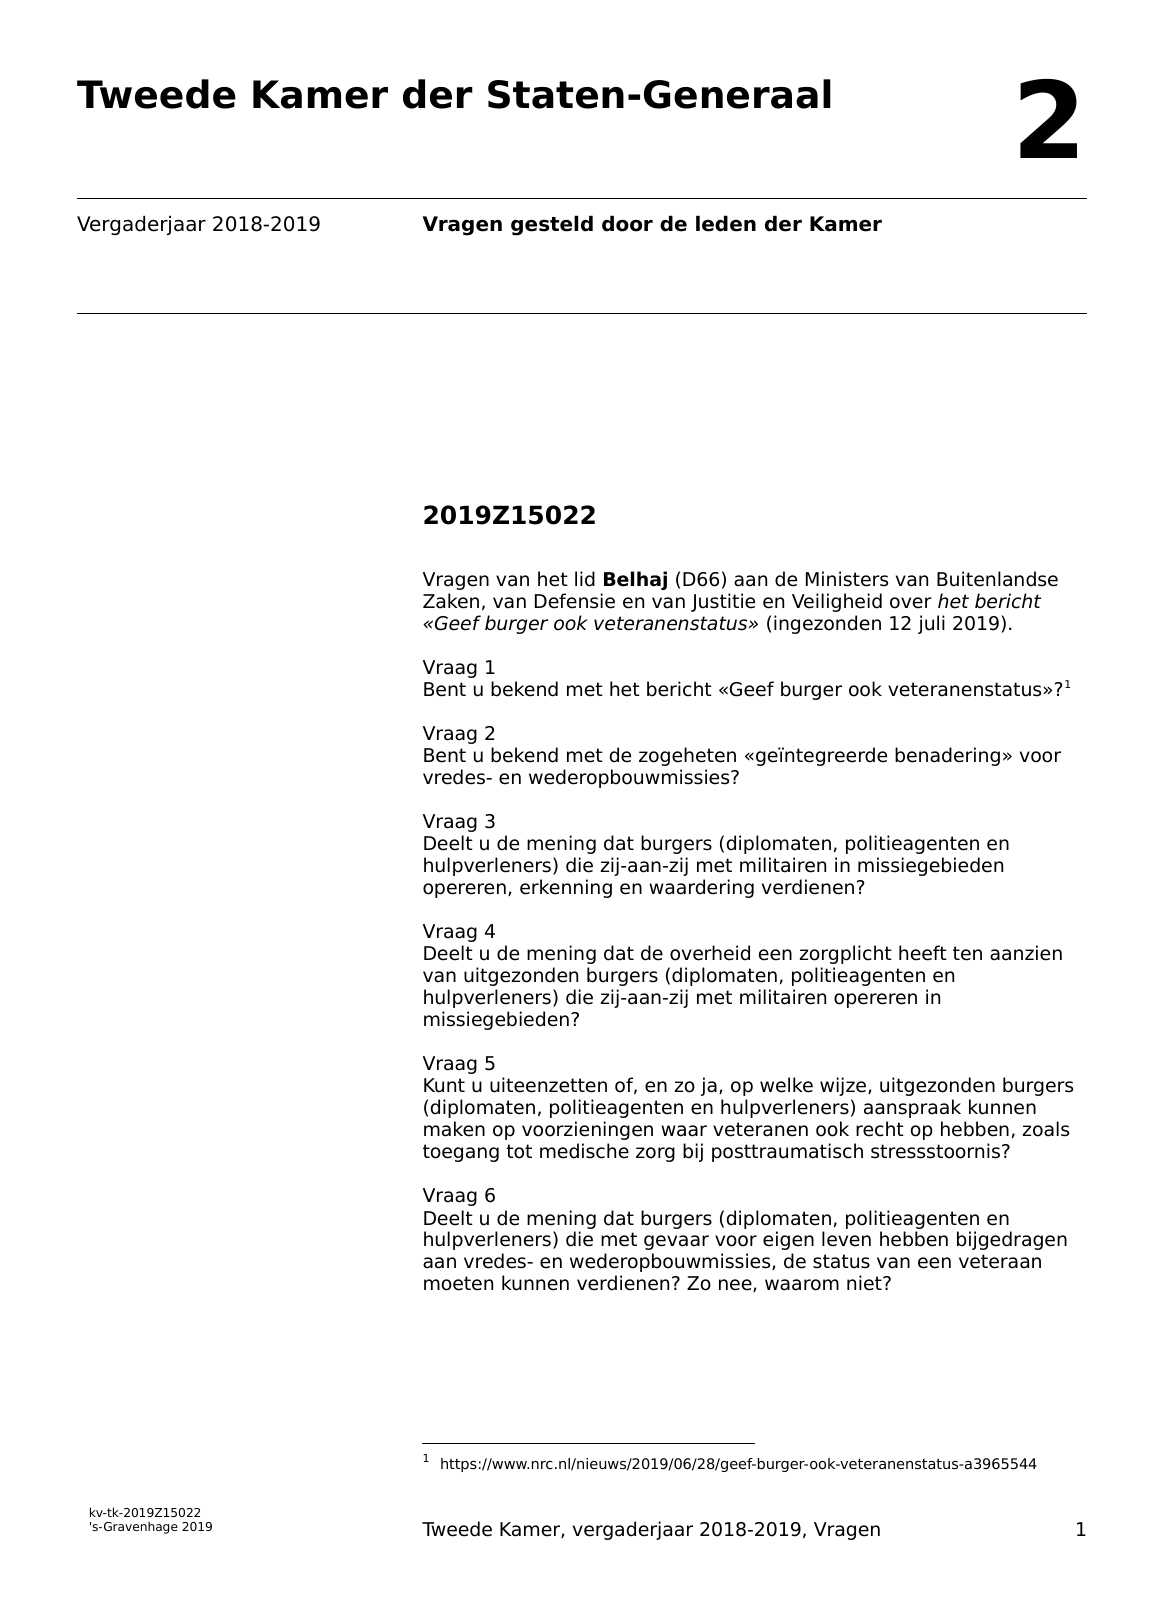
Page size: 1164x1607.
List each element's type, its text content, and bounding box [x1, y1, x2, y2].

text Vraag 5 [422, 1053, 1087, 1075]
text Vraag 1 [422, 657, 1087, 679]
text Deelt u de mening dat de overheid een zorgplicht heeft ten aanzien van uitgezonden burgers (diplomaten, politieagenten en hulpverleners) die zij-aan-zij met militairen opereren in missiegebieden? [422, 943, 1087, 1031]
text 's-Gravenhage 2019 [88, 1520, 323, 1534]
text kv-tk-2019Z15022 [88, 1506, 323, 1520]
text Bent u bekend met het bericht «Geef burger ook veteranenstatus»? [422, 679, 1087, 701]
text Vraag 3 [422, 811, 1087, 833]
text https://www.nrc.nl/nieuws/2019/06/28/geef-burger-ook-veteranenstatus-a3965544 [422, 1452, 1087, 1474]
table_cell Vragen gesteld door de leden der Kamer [422, 199, 1087, 313]
table_header 2 [886, 59, 1087, 198]
text Vraag 2 [422, 723, 1087, 745]
text Vraag 6 [422, 1185, 1087, 1207]
text Vraag 4 [422, 921, 1087, 943]
table_header Tweede Kamer der Staten-Generaal [77, 59, 886, 198]
text Bent u bekend met de zogeheten «geïntegreerde benadering» voor vredes- en wederopbouwmissies? [422, 745, 1087, 789]
table_cell Vergaderjaar 2018-2019 [77, 199, 422, 313]
text 2019Z15022 [422, 501, 1087, 531]
text Deelt u de mening dat burgers (diplomaten, politieagenten en hulpverleners) die met gevaar voor eigen leven hebben bijgedragen aan vredes- en wederopbouwmissies, de status van een veteraan moeten kunnen verdienen? Zo nee, waarom niet? [422, 1207, 1087, 1295]
text Kunt u uiteenzetten of, en zo ja, op welke wijze, uitgezonden burgers (diplomaten, politieagenten en hulpverleners) aanspraak kunnen maken op voorzieningen waar veteranen ook recht op hebben, zoals toegang tot medische zorg bij posttraumatisch stressstoornis? [422, 1075, 1087, 1163]
text Vragen van het lid Belhaj (D66) aan de Ministers van Buitenlandse Zaken, van Defensie en van Justitie en Veiligheid over het bericht «Geef burger ook veteranenstatus» (ingezonden 12 juli 2019). [422, 569, 1087, 635]
text Deelt u de mening dat burgers (diplomaten, politieagenten en hulpverleners) die zij-aan-zij met militairen in missiegebieden opereren, erkenning en waardering verdienen? [422, 833, 1087, 899]
